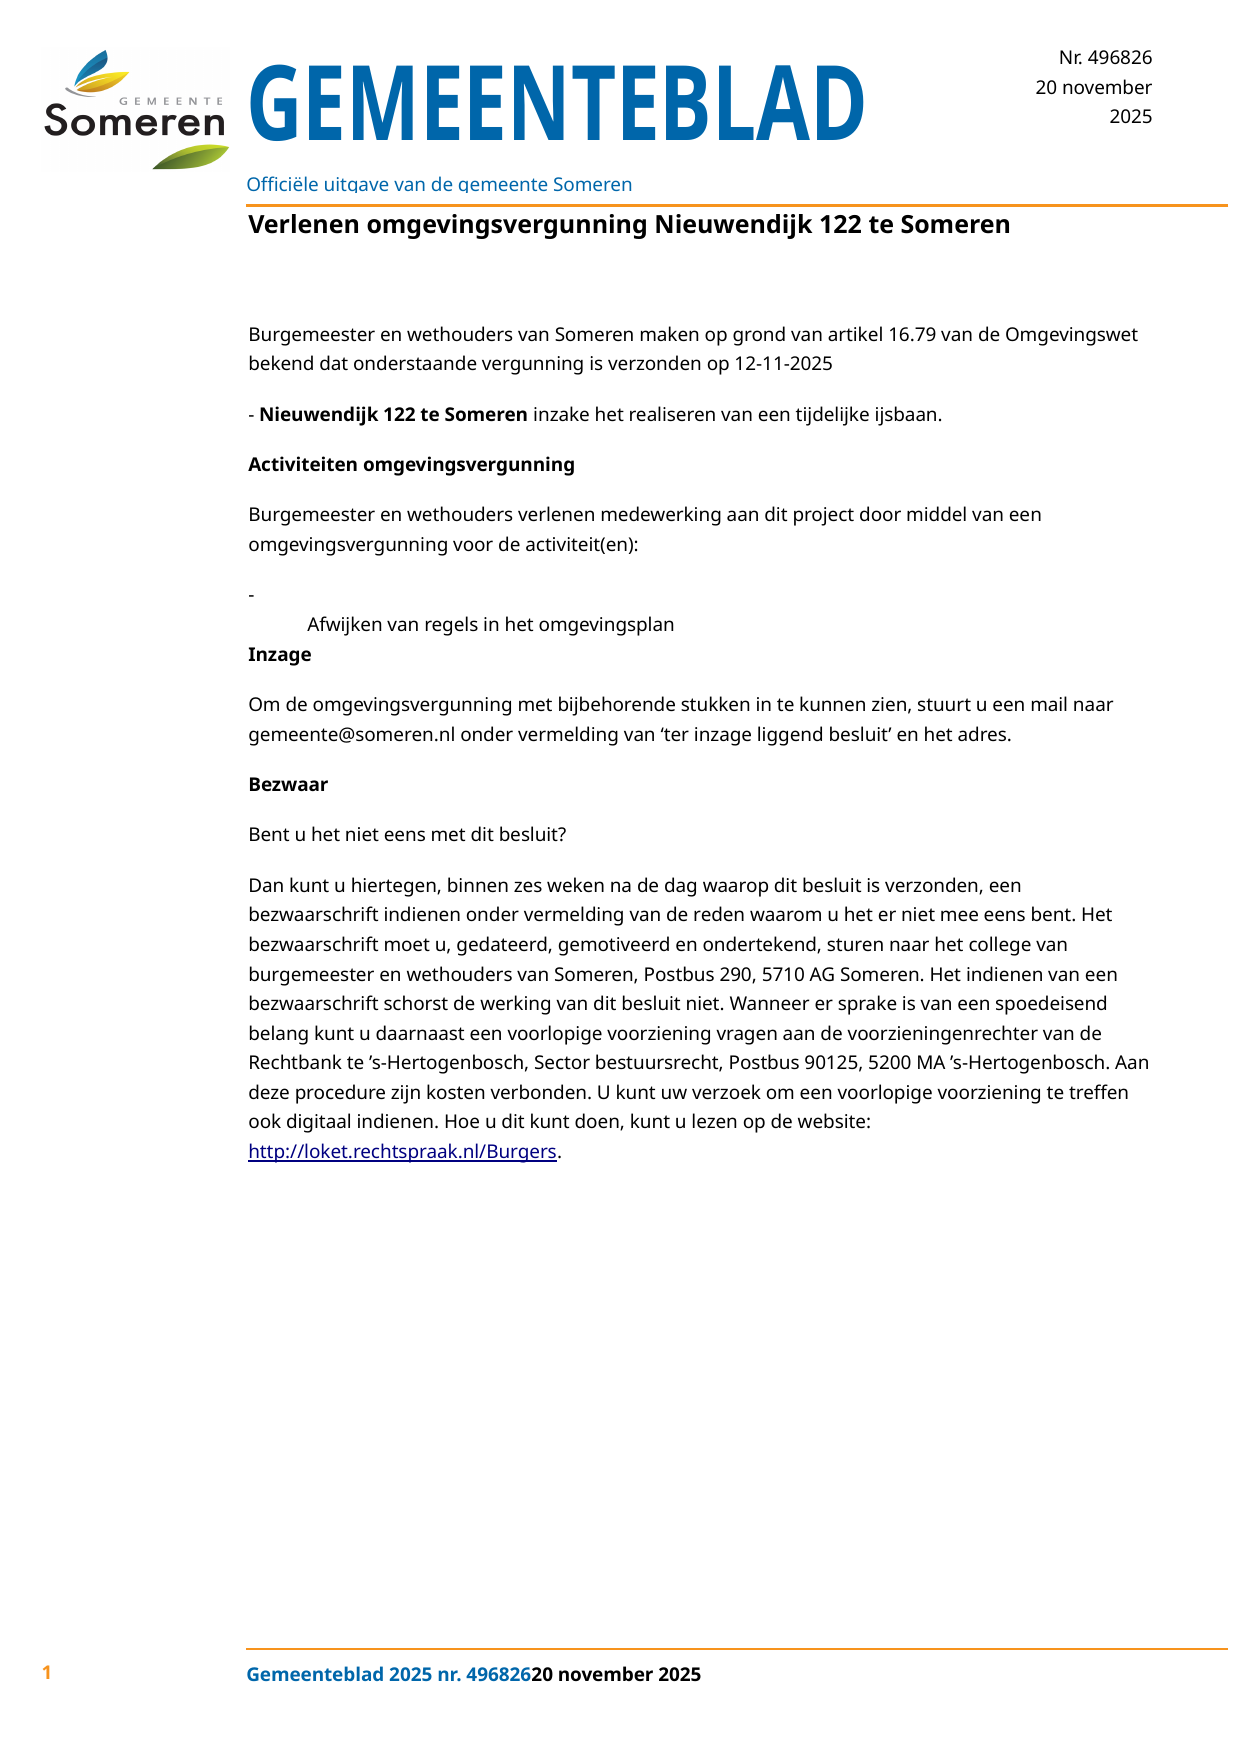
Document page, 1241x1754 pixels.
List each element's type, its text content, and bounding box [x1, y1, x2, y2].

list Afwijken van regels in het omgevingsplan [248, 611, 1152, 637]
text Dan kunt u hiertegen, binnen zes weken na de dag waarop dit besluit is verzonden, een bezwaarschrift indienen onder vermelding van de reden waarom u het er niet mee eens bent. Het bezwaarschrift moet u, gedateerd, gemotiveerd en ondertekend, sturen naar het college van burgemeester en wethouders van Someren, Postbus 290, 5710 AG Someren. Het indienen van een bezwaarschrift schorst de werking van dit besluit niet. Wanneer er sprake is van een spoedeisend belang kunt u daarnaast een voorlopige voorziening vragen aan de voorzieningenrechter van de Rechtbank te ’s-Hertogenbosch, Sector bestuursrecht, Postbus 90125, 5200 MA ’s-Hertogenbosch. Aan deze procedure zijn kosten verbonden. U kunt uw verzoek om een voorlopige voorziening te treffen ook digitaal indienen. Hoe u dit kunt doen, kunt u lezen op de website: http://loket.rechtspraak.nl/Burgers. [248, 872, 1152, 1164]
text Activiteiten omgevingsvergunning [248, 451, 1152, 477]
text Burgemeester en wethouders van Someren maken op grond van artikel 16.79 van de Omgevingswet bekend dat onderstaande vergunning is verzonden op 12-11-2025 [248, 321, 1152, 376]
text Inzage [248, 641, 1152, 666]
text Verlenen omgevingsvergunning Nieuwendijk 122 te Someren [248, 207, 1152, 241]
picture [41, 47, 231, 172]
text Burgemeester en wethouders verlenen medewerking aan dit project door middel van een omgevingsvergunning voor de activiteit(en): [248, 502, 1152, 557]
text Bezwaar [248, 771, 1152, 797]
text Bent u het niet eens met dit besluit? [248, 822, 1152, 847]
text - Nieuwendijk 122 te Someren inzake het realiseren van een tijdelijke ijsbaan. [248, 401, 1152, 426]
text Om de omgevingsvergunning met bijbehorende stukken in te kunnen zien, stuurt u een mail naar gemeente@someren.nl onder vermelding van ‘ter inzage liggend besluit’ en het adres. [248, 691, 1152, 746]
